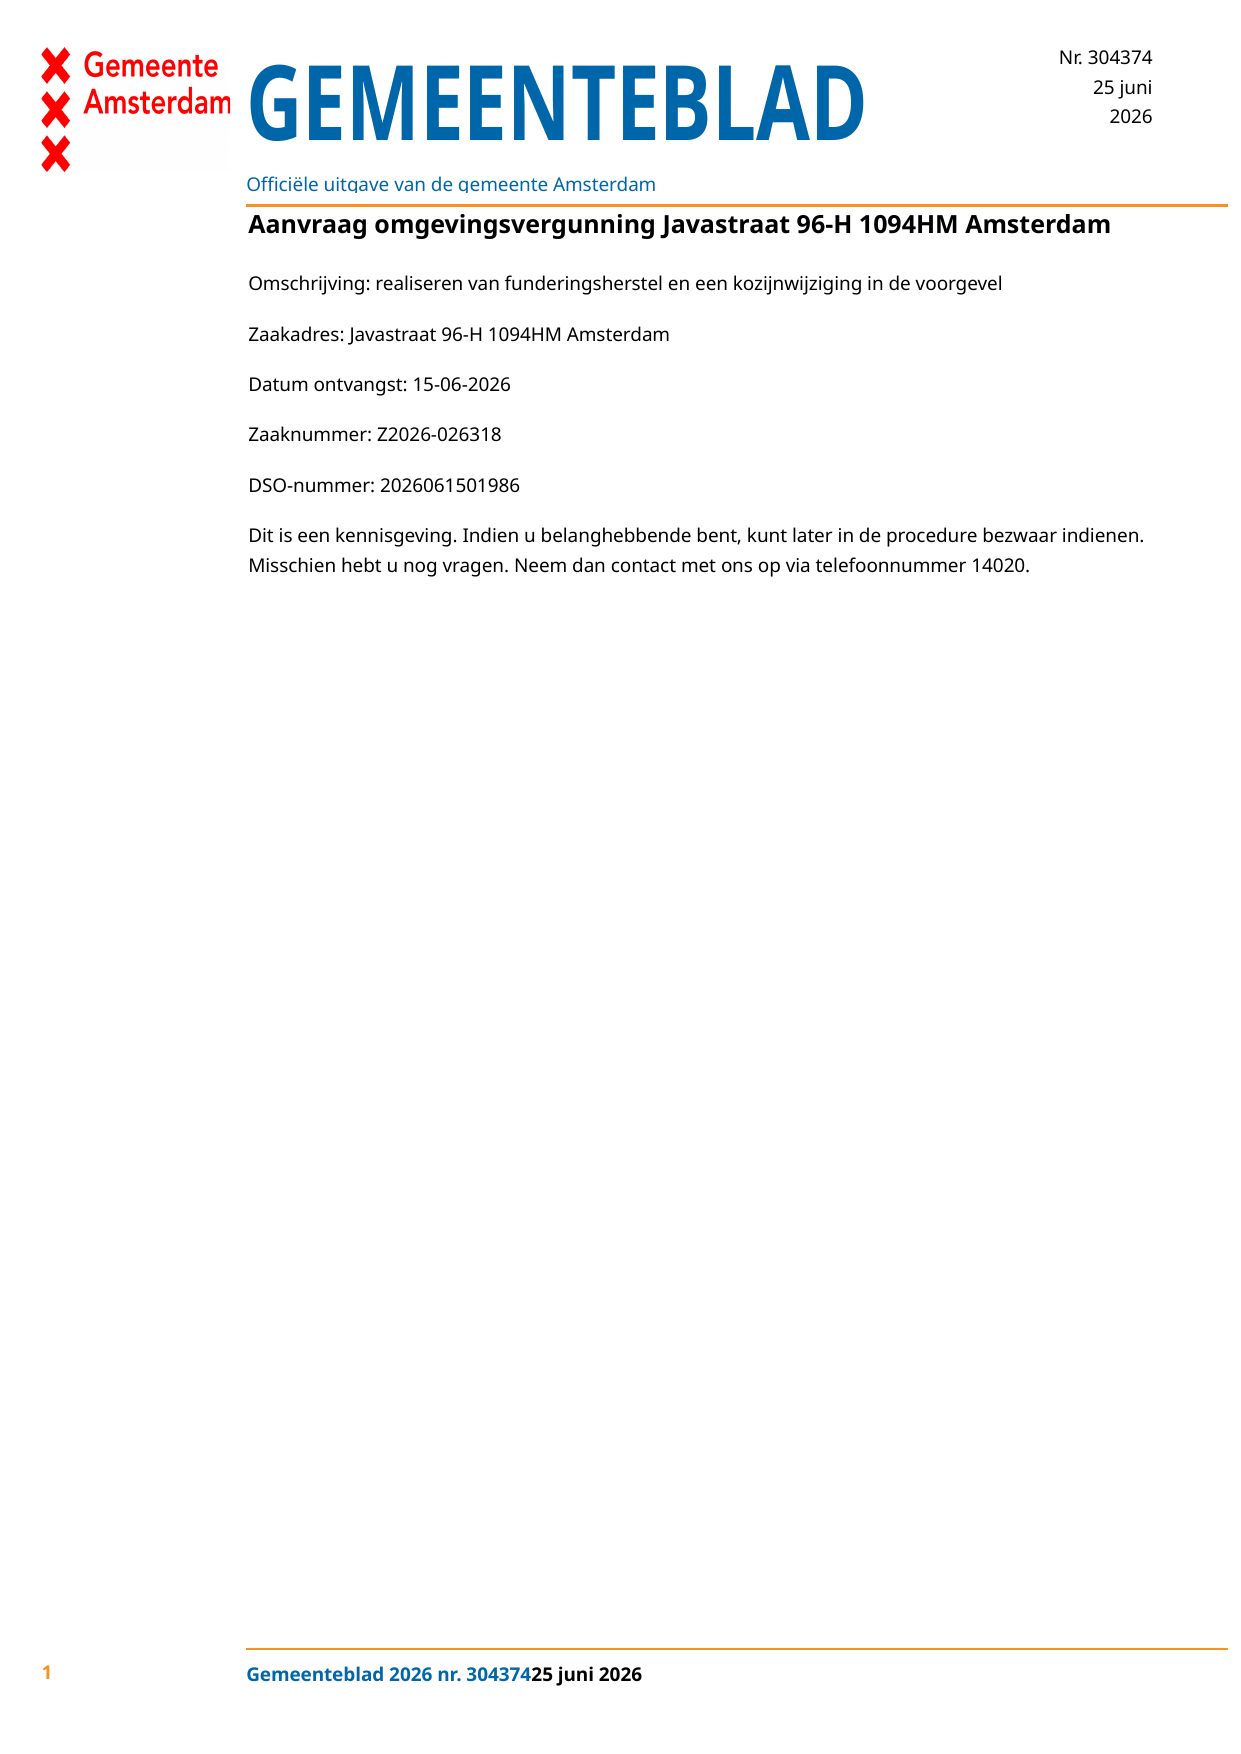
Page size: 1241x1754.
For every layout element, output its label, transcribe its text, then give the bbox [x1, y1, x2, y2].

text Omschrijving: realiseren van funderingsherstel en een kozijnwijziging in de voorgevel [248, 270, 1152, 296]
text Datum ontvangst: 15-06-2026 [248, 371, 1152, 397]
text Zaakadres: Javastraat 96-H 1094HM Amsterdam [248, 321, 1152, 346]
picture [41, 47, 231, 172]
text Dit is een kennisgeving. Indien u belanghebbende bent, kunt later in de procedure bezwaar indienen. Misschien hebt u nog vragen. Neem dan contact met ons op via telefoonnummer 14020. [248, 522, 1152, 578]
text Aanvraag omgevingsvergunning Javastraat 96-H 1094HM Amsterdam [248, 207, 1152, 241]
text Zaaknummer: Z2026-026318 [248, 422, 1152, 447]
text DSO-nummer: 2026061501986 [248, 472, 1152, 498]
